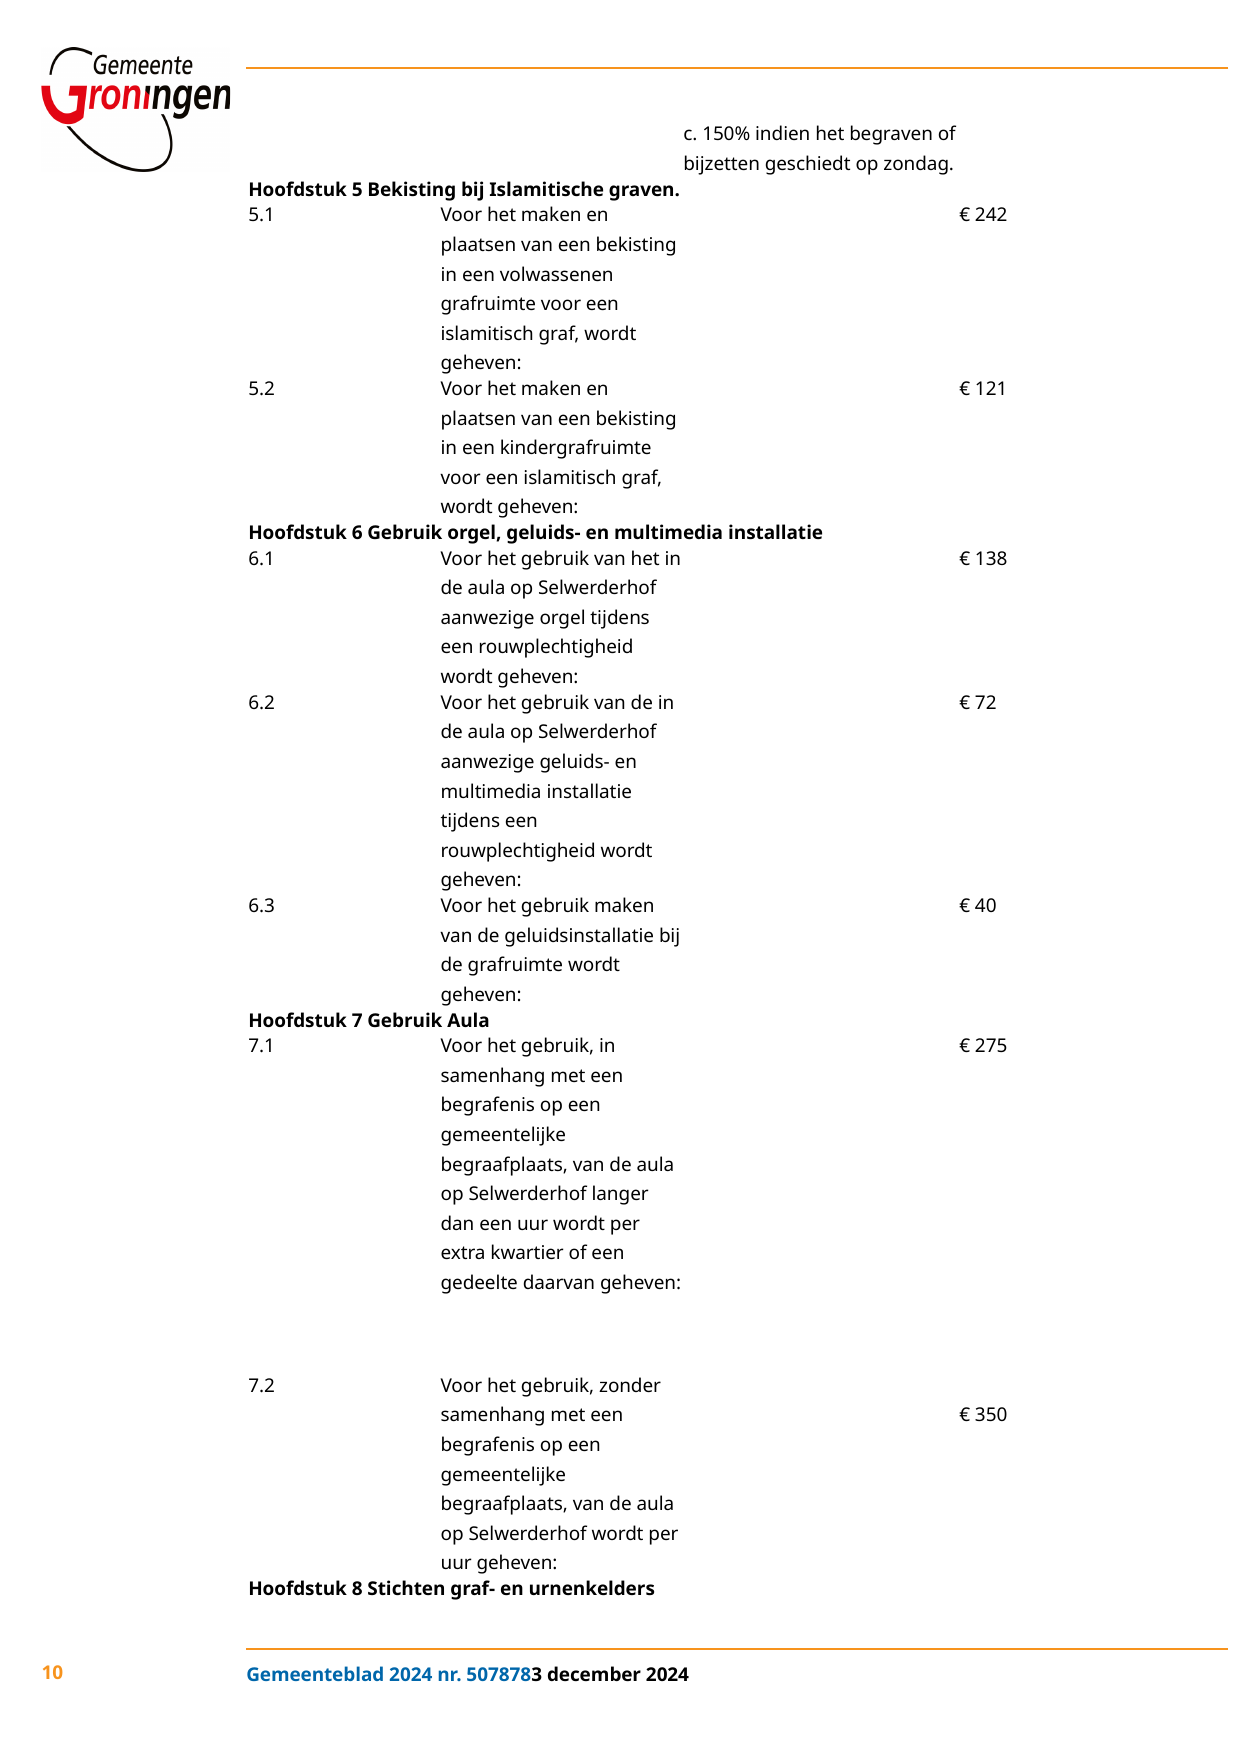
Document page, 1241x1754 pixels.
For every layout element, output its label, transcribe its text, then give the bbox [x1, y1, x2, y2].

table_cell [248, 1321, 440, 1346]
table_cell € 275 [959, 1033, 1152, 1295]
table_cell € 72 [959, 689, 1152, 892]
table_cell c. 150% indien het begraven of bijzetten geschiedt op zondag. [683, 121, 959, 176]
table_cell [683, 375, 959, 519]
table_cell 6.3 [248, 892, 440, 1007]
table_cell Voor het gebruik, in samenhang met een begrafenis op een gemeentelijke begraafplaats, van de aula op Selwerderhof langer dan een uur wordt per extra kwartier of een gedeelte daarvan geheven: [440, 1033, 683, 1295]
table_cell [683, 95, 959, 121]
table_cell [683, 1033, 959, 1295]
table_cell Voor het maken en plaatsen van een bekisting in een kindergrafruimte voor een islamitisch graf, wordt geheven: [440, 375, 683, 519]
table_cell [248, 95, 440, 121]
table_cell Voor het gebruik van het in de aula op Selwerderhof aanwezige orgel tijdens een rouwplechtigheid wordt geheven: [440, 545, 683, 689]
table_cell [248, 121, 440, 176]
table_cell Voor het gebruik van de in de aula op Selwerderhof aanwezige geluids- en multimedia installatie tijdens een rouwplechtigheid wordt geheven: [440, 689, 683, 892]
table_cell [683, 892, 959, 1007]
table_cell [683, 1346, 959, 1372]
table_cell [959, 121, 1152, 176]
table_cell € 350 [959, 1372, 1152, 1575]
table_cell [683, 545, 959, 689]
table_cell [959, 1295, 1152, 1321]
table_cell Hoofdstuk 6 Gebruik orgel, geluids- en multimedia installatie [248, 519, 1152, 545]
table_cell [959, 1346, 1152, 1372]
table_cell [440, 1295, 683, 1321]
picture [41, 47, 231, 172]
table_cell [959, 1321, 1152, 1346]
table_cell Voor het gebruik maken van de geluidsinstallatie bij de grafruimte wordt geheven: [440, 892, 683, 1007]
table_cell [959, 95, 1152, 121]
table_cell Hoofdstuk 7 Gebruik Aula [248, 1007, 1152, 1032]
table_cell [440, 95, 683, 121]
table_cell [683, 689, 959, 892]
table_cell € 242 [959, 202, 1152, 375]
table_cell 6.2 [248, 689, 440, 892]
table_cell 5.2 [248, 375, 440, 519]
table_cell 6.1 [248, 545, 440, 689]
table_cell 5.1 [248, 202, 440, 375]
table_cell [440, 1321, 683, 1346]
table_cell [248, 1346, 440, 1372]
table_cell € 40 [959, 892, 1152, 1007]
table_cell Hoofdstuk 8 Stichten graf- en urnenkelders [248, 1575, 1152, 1601]
table_cell [248, 1295, 440, 1321]
table_cell Voor het gebruik, zonder samenhang met een begrafenis op een gemeentelijke begraafplaats, van de aula op Selwerderhof wordt per uur geheven: [440, 1372, 683, 1575]
table_cell [683, 1372, 959, 1575]
table_cell [440, 121, 683, 176]
table_cell [683, 1295, 959, 1321]
table_cell € 138 [959, 545, 1152, 689]
table_cell [683, 1321, 959, 1346]
table_cell Voor het maken en plaatsen van een bekisting in een volwassenen grafruimte voor een islamitisch graf, wordt geheven: [440, 202, 683, 375]
table_cell € 121 [959, 375, 1152, 519]
table_cell 7.2 [248, 1372, 440, 1575]
table_cell Hoofdstuk 5 Bekisting bij Islamitische graven. [248, 176, 1152, 202]
table_cell [683, 202, 959, 375]
table_cell [440, 1346, 683, 1372]
table_cell 7.1 [248, 1033, 440, 1295]
